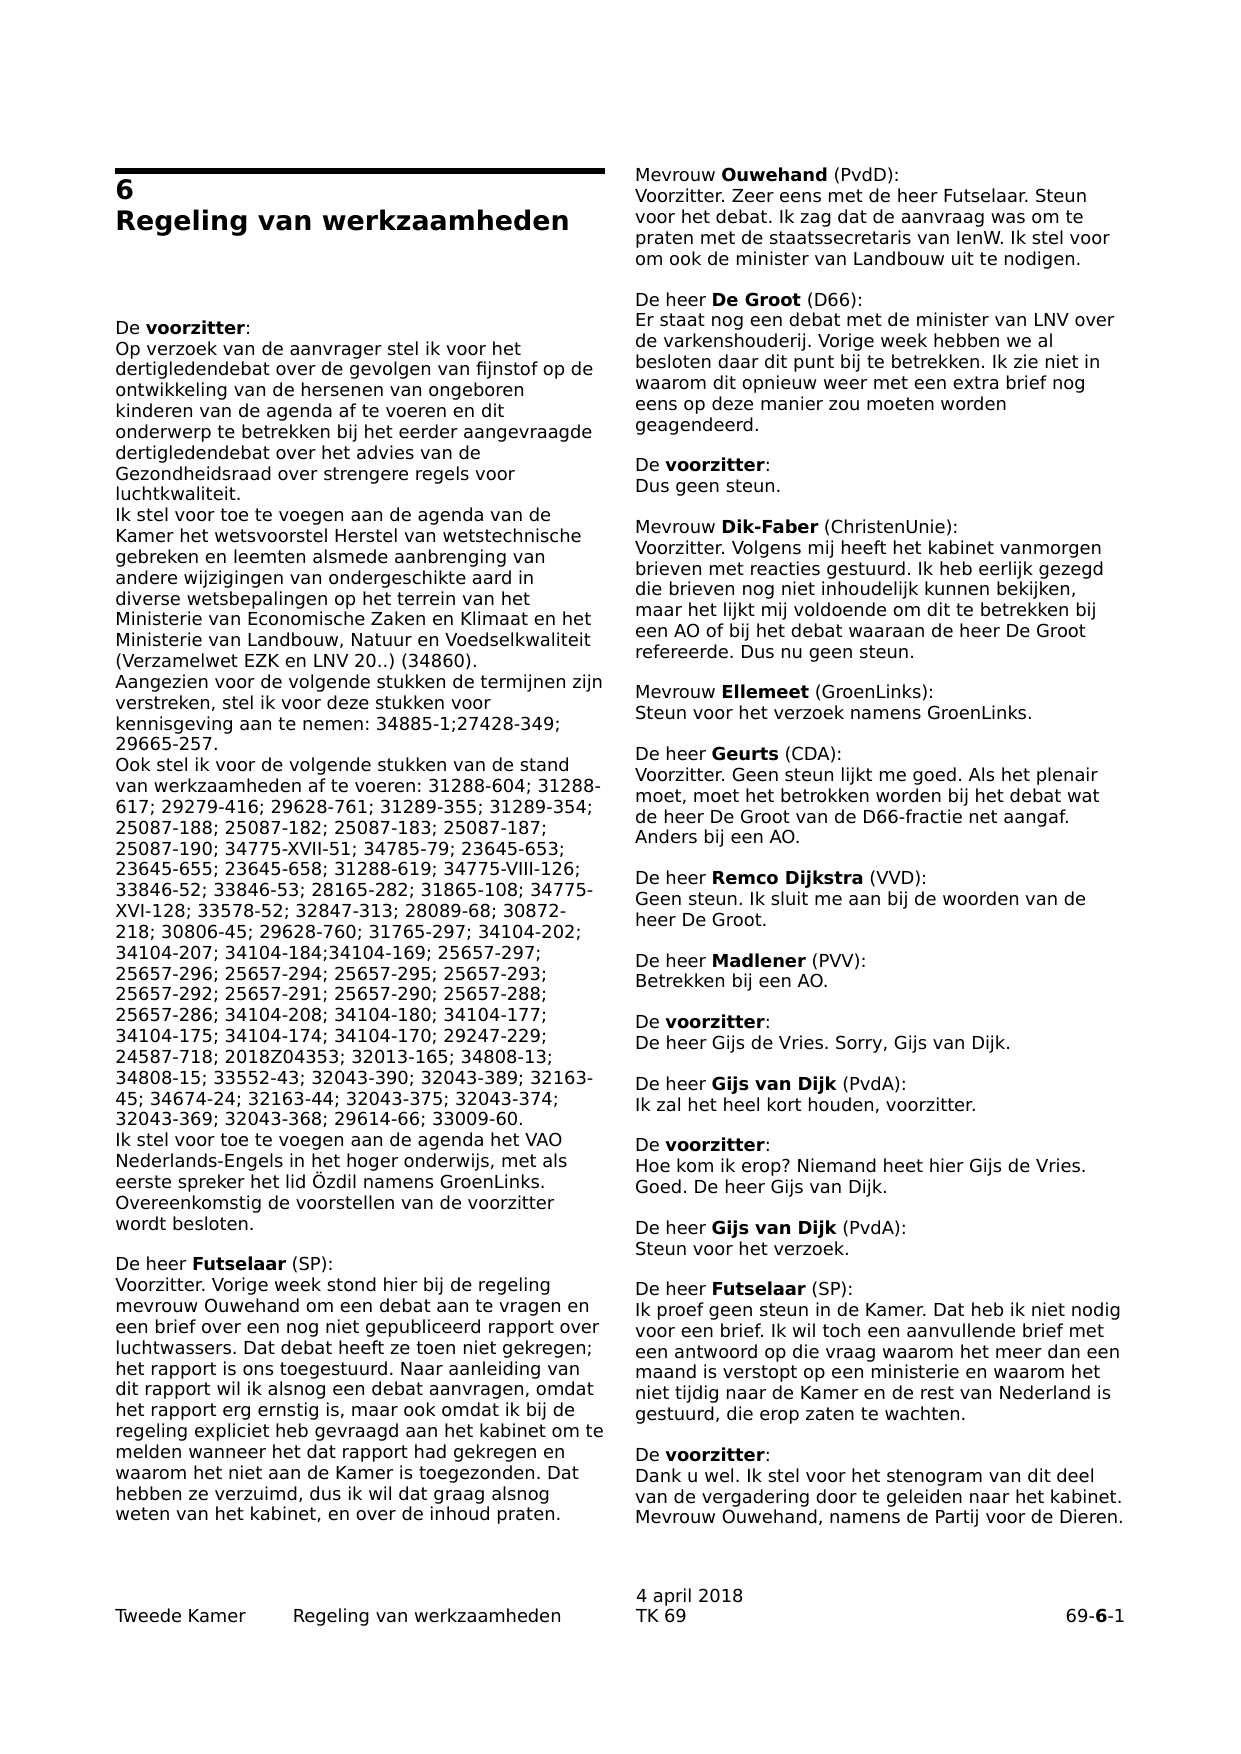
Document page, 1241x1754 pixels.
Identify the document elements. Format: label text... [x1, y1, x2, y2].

text Ik zal het heel kort houden, voorzitter. [635, 1094, 1125, 1115]
text Voorzitter. Zeer eens met de heer Futselaar. Steun voor het debat. Ik zag dat de aanvraag was om te praten met de staatssecretaris van IenW. Ik stel voor om ook de minister van Landbouw uit te nodigen. [635, 186, 1125, 269]
text Aangezien voor de volgende stukken de termijnen zijn verstreken, stel ik voor deze stukken voor kennisgeving aan te nemen: 34885-1;27428-349; 29665-257. [115, 672, 605, 755]
text De heer Remco Dijkstra (VVD): [635, 868, 1125, 889]
text De heer Geurts (CDA): [635, 744, 1125, 765]
text De voorzitter: [635, 455, 1125, 476]
text Overeenkomstig de voorstellen van de voorzitter wordt besloten. [115, 1192, 605, 1234]
text Ik stel voor toe te voegen aan de agenda het VAO Nederlands-Engels in het hoger onderwijs, met als eerste spreker het lid Özdil namens GroenLinks. [115, 1130, 605, 1192]
text De heer Gijs de Vries. Sorry, Gijs van Dijk. [635, 1033, 1125, 1053]
text De voorzitter: [115, 318, 605, 338]
text De heer Madlener (PVV): [635, 950, 1125, 971]
title 6 Regeling van werkzaamheden [115, 174, 605, 237]
text De heer Futselaar (SP): [635, 1279, 1125, 1300]
text Er staat nog een debat met de minister van LNV over de varkenshouderij. Vorige week hebben we al besloten daar dit punt bij te betrekken. Ik zie niet in waarom dit opnieuw weer met een extra brief nog eens op deze manier zou moeten worden geagendeerd. [635, 310, 1125, 435]
text Dank u wel. Ik stel voor het stenogram van dit deel van de vergadering door te geleiden naar het kabinet. Mevrouw Ouwehand, namens de Partij voor de Dieren. [635, 1466, 1125, 1528]
text De voorzitter: [635, 1012, 1125, 1033]
text De heer Futselaar (SP): [115, 1254, 605, 1275]
text Mevrouw Ouwehand (PvdD): [635, 165, 1125, 186]
text De heer Gijs van Dijk (PvdA): [635, 1217, 1125, 1238]
text Dus geen steun. [635, 476, 1125, 497]
text Op verzoek van de aanvrager stel ik voor het dertigledendebat over de gevolgen van fijnstof op de ontwikkeling van de hersenen van ongeboren kinderen van de agenda af te voeren en dit onderwerp te betrekken bij het eerder aangevraagde dertigledendebat over het advies van de Gezondheidsraad over strengere regels voor luchtkwaliteit. [115, 338, 605, 505]
text De voorzitter: [635, 1135, 1125, 1156]
text Voorzitter. Volgens mij heeft het kabinet vanmorgen brieven met reacties gestuurd. Ik heb eerlijk gezegd die brieven nog niet inhoudelijk kunnen bekijken, maar het lijkt mij voldoende om dit te betrekken bij een AO of bij het debat waaraan de heer De Groot refereerde. Dus nu geen steun. [635, 537, 1125, 662]
text Ook stel ik voor de volgende stukken van de stand van werkzaamheden af te voeren: 31288-604; 31288-617; 29279-416; 29628-761; 31289-355; 31289-354; 25087-188; 25087-182; 25087-183; 25087-187; 25087-190; 34775-XVII-51; 34785-79; 23645-653; 23645-655; 23645-658; 31288-619; 34775-VIII-126; 33846-52; 33846-53; 28165-282; 31865-108; 34775-XVI-128; 33578-52; 32847-313; 28089-68; 30872-218; 30806-45; 29628-760; 31765-297; 34104-202; 34104-207; 34104-184;34104-169; 25657-297; 25657-296; 25657-294; 25657-295; 25657-293; 25657-292; 25657-291; 25657-290; 25657-288; 25657-286; 34104-208; 34104-180; 34104-177; 34104-175; 34104-174; 34104-170; 29247-229; 24587-718; 2018Z04353; 32013-165; 34808-13; 34808-15; 33552-43; 32043-390; 32043-389; 32163-45; 34674-24; 32163-44; 32043-375; 32043-374; 32043-369; 32043-368; 29614-66; 33009-60. [115, 755, 605, 1130]
text Hoe kom ik erop? Niemand heet hier Gijs de Vries. Goed. De heer Gijs van Dijk. [635, 1156, 1125, 1197]
text Geen steun. Ik sluit me aan bij de woorden van de heer De Groot. [635, 889, 1125, 930]
text De heer De Groot (D66): [635, 289, 1125, 310]
text Mevrouw Ellemeet (GroenLinks): [635, 682, 1125, 703]
text Voorzitter. Geen steun lijkt me goed. Als het plenair moet, moet het betrokken worden bij het debat wat de heer De Groot van de D66-fractie net aangaf. Anders bij een AO. [635, 765, 1125, 848]
text Ik stel voor toe te voegen aan de agenda van de Kamer het wetsvoorstel Herstel van wetstechnische gebreken en leemten alsmede aanbrenging van andere wijzigingen van ondergeschikte aard in diverse wetsbepalingen op het terrein van het Ministerie van Economische Zaken en Klimaat en het Ministerie van Landbouw, Natuur en Voedselkwaliteit (Verzamelwet EZK en LNV 20..) (34860). [115, 505, 605, 672]
text Betrekken bij een AO. [635, 971, 1125, 992]
text Voorzitter. Vorige week stond hier bij de regeling mevrouw Ouwehand om een debat aan te vragen en een brief over een nog niet gepubliceerd rapport over luchtwassers. Dat debat heeft ze toen niet gekregen; het rapport is ons toegestuurd. Naar aanleiding van dit rapport wil ik alsnog een debat aanvragen, omdat het rapport erg ernstig is, maar ook omdat ik bij de regeling expliciet heb gevraagd aan het kabinet om te melden wanneer het dat rapport had gekregen en waarom het niet aan de Kamer is toegezonden. Dat hebben ze verzuimd, dus ik wil dat graag alsnog weten van het kabinet, en over de inhoud praten. [115, 1275, 605, 1525]
text Steun voor het verzoek namens GroenLinks. [635, 703, 1125, 724]
text De voorzitter: [635, 1445, 1125, 1466]
text Ik proef geen steun in de Kamer. Dat heb ik niet nodig voor een brief. Ik wil toch een aanvullende brief met een antwoord op die vraag waarom het meer dan een maand is verstopt op een ministerie en waarom het niet tijdig naar de Kamer en de rest van Nederland is gestuurd, die erop zaten te wachten. [635, 1300, 1125, 1425]
text Steun voor het verzoek. [635, 1238, 1125, 1259]
text Mevrouw Dik-Faber (ChristenUnie): [635, 517, 1125, 537]
text De heer Gijs van Dijk (PvdA): [635, 1073, 1125, 1094]
